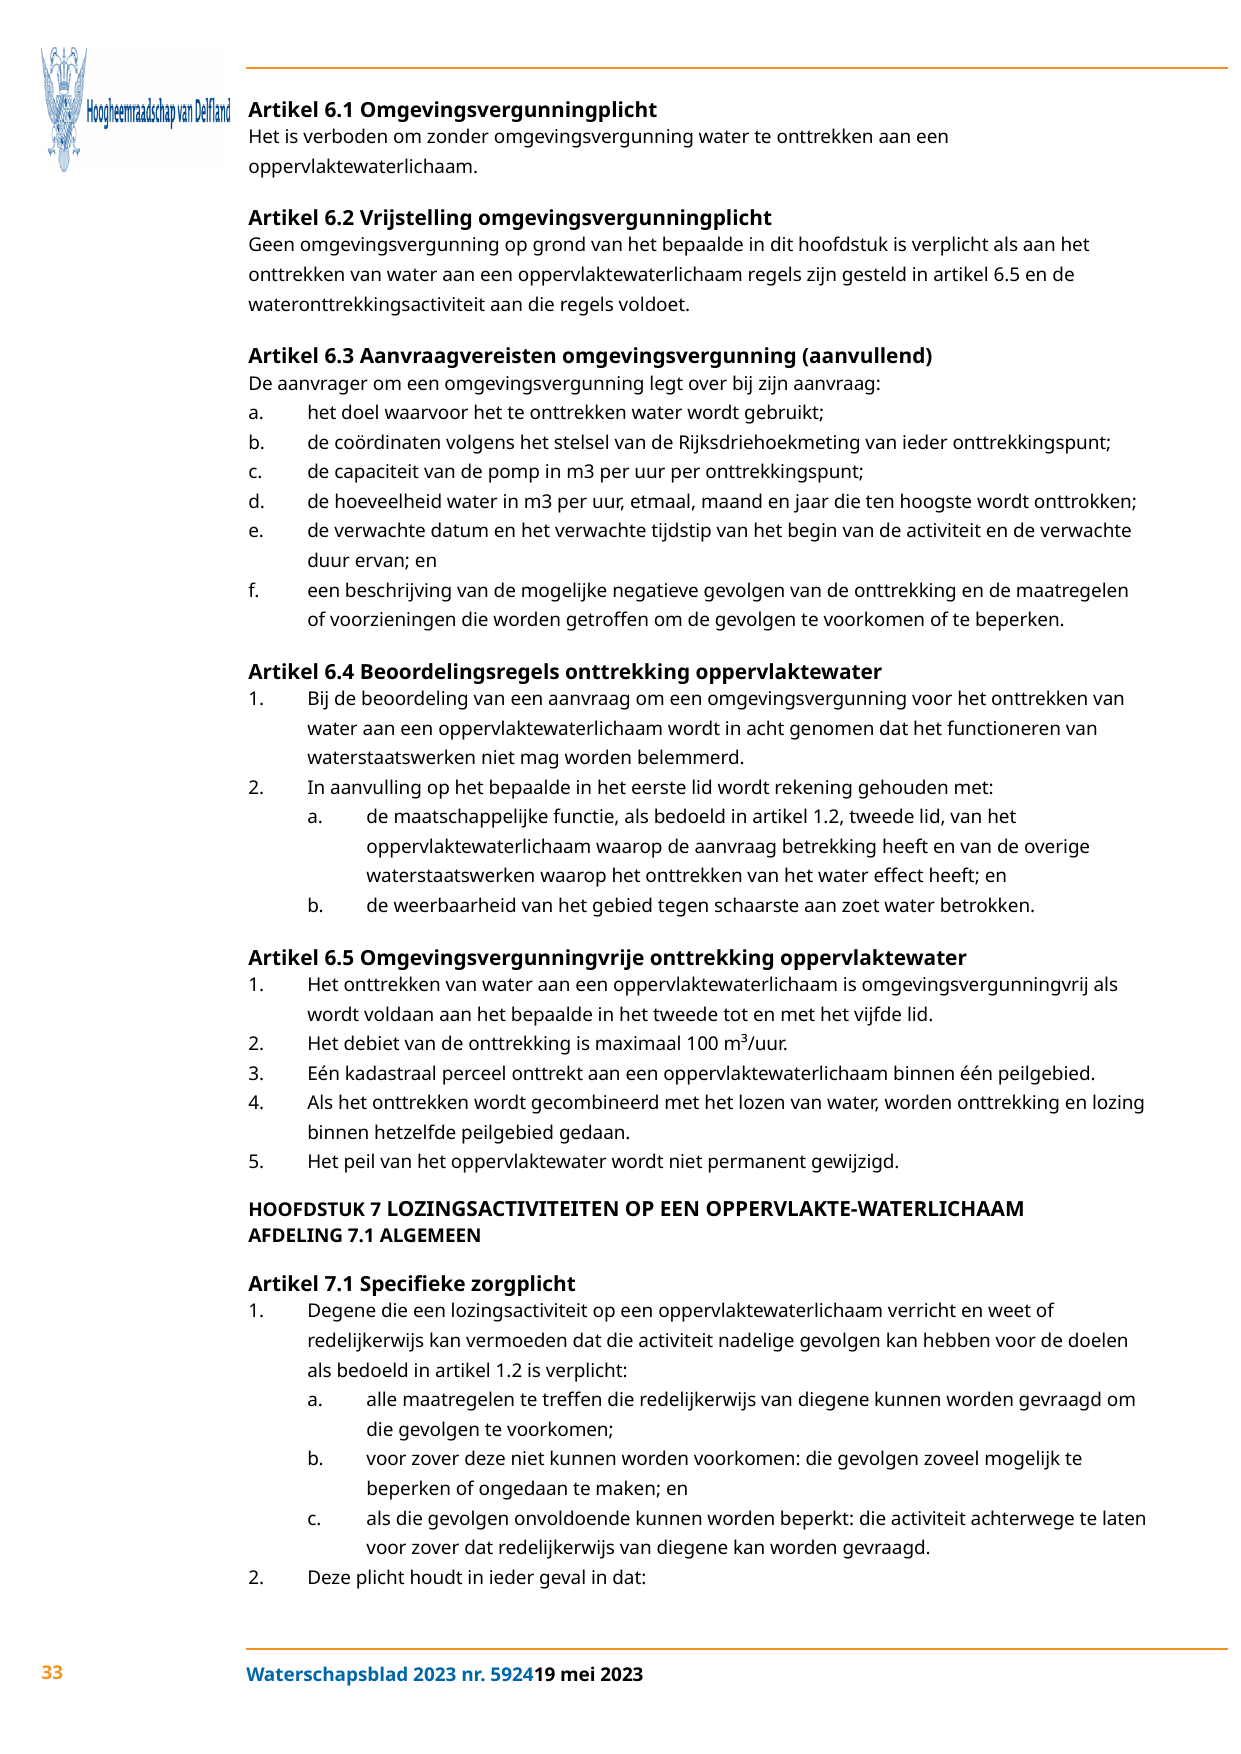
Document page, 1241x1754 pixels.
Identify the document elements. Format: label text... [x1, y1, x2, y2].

text Artikel 6.1 Omgevingsvergunningplicht [248, 95, 1152, 123]
list het doel waarvoor het te onttrekken water wordt gebruikt; [248, 399, 1152, 425]
text De aanvrager om een omgevingsvergunning legt over bij zijn aanvraag: [248, 370, 1152, 395]
list de weerbaarheid van het gebied tegen schaarste aan zoet water betrokken. [307, 892, 1152, 918]
list Degene die een lozingsactiviteit op een oppervlaktewaterlichaam verricht en weet of redelijkerwijs kan vermoeden dat die activiteit nadelige gevolgen kan hebben voor de doelen als bedoeld in artikel 1.2 is verplicht: [248, 1298, 1152, 1383]
list de maatschappelijke functie, als bedoeld in artikel 1.2, tweede lid, van het oppervlaktewaterlichaam waarop de aanvraag betrekking heeft en van de overige waterstaatswerken waarop het onttrekken van het water effect heeft; en [307, 803, 1152, 888]
text Artikel 6.2 Vrijstelling omgevingsvergunningplicht [248, 203, 1152, 232]
list Bij de beoordeling van een aanvraag om een omgevingsvergunning voor het onttrekken van water aan een oppervlaktewaterlichaam wordt in acht genomen dat het functioneren van waterstaatswerken niet mag worden belemmerd. [248, 685, 1152, 770]
list voor zover deze niet kunnen worden voorkomen: die gevolgen zoveel mogelijk te beperken of ongedaan te maken; en [307, 1446, 1152, 1501]
text AFDELING 7.1 ALGEMEEN [248, 1223, 1152, 1248]
list In aanvulling op het bepaalde in het eerste lid wordt rekening gehouden met: [248, 774, 1152, 800]
text Artikel 6.3 Aanvraagvereisten omgevingsvergunning (aanvullend) [248, 341, 1152, 370]
text Artikel 6.5 Omgevingsvergunningvrije onttrekking oppervlaktewater [248, 943, 1152, 971]
list Het debiet van de onttrekking is maximaal 100 m³/uur. [248, 1030, 1152, 1056]
list Het peil van het oppervlaktewater wordt niet permanent gewijzigd. [248, 1149, 1152, 1174]
list de verwachte datum en het verwachte tijdstip van het begin van de activiteit en de verwachte duur ervan; en [248, 518, 1152, 573]
list Als het onttrekken wordt gecombineerd met het lozen van water, worden onttrekking en lozing binnen hetzelfde peilgebied gedaan. [248, 1089, 1152, 1145]
list de capaciteit van de pomp in m3 per uur per onttrekkingspunt; [248, 458, 1152, 484]
list alle maatregelen te treffen die redelijkerwijs van diegene kunnen worden gevraagd om die gevolgen te voorkomen; [307, 1386, 1152, 1442]
text Artikel 6.4 Beoordelingsregels onttrekking oppervlaktewater [248, 657, 1152, 685]
list Het onttrekken van water aan een oppervlaktewaterlichaam is omgevingsvergunningvrij als wordt voldaan aan het bepaalde in het tweede tot en met het vijfde lid. [248, 971, 1152, 1026]
text Geen omgevingsvergunning op grond van het bepaalde in dit hoofdstuk is verplicht als aan het onttrekken van water aan een oppervlaktewaterlichaam regels zijn gesteld in artikel 6.5 en de wateronttrekkingsactiviteit aan die regels voldoet. [248, 232, 1152, 317]
list Eén kadastraal perceel onttrekt aan een oppervlaktewaterlichaam binnen één peilgebied. [248, 1060, 1152, 1086]
text HOOFDSTUK 7 LOZINGSACTIVITEITEN OP EEN OPPERVLAKTE-WATERLICHAAM [248, 1194, 1152, 1223]
list de coördinaten volgens het stelsel van de Rijksdriehoekmeting van ieder onttrekkingspunt; [248, 429, 1152, 454]
list als die gevolgen onvoldoende kunnen worden beperkt: die activiteit achterwege te laten voor zover dat redelijkerwijs van diegene kan worden gevraagd. [307, 1505, 1152, 1560]
list Deze plicht houdt in ieder geval in dat: [248, 1564, 1152, 1590]
list de hoeveelheid water in m3 per uur, etmaal, maand en jaar die ten hoogste wordt onttrokken; [248, 488, 1152, 514]
picture [41, 47, 231, 172]
text Artikel 7.1 Specifieke zorgplicht [248, 1269, 1152, 1298]
text Het is verboden om zonder omgevingsvergunning water te onttrekken aan een oppervlaktewaterlichaam. [248, 123, 1152, 178]
list een beschrijving van de mogelijke negatieve gevolgen van de onttrekking en de maatregelen of voorzieningen die worden getroffen om de gevolgen te voorkomen of te beperken. [248, 577, 1152, 632]
